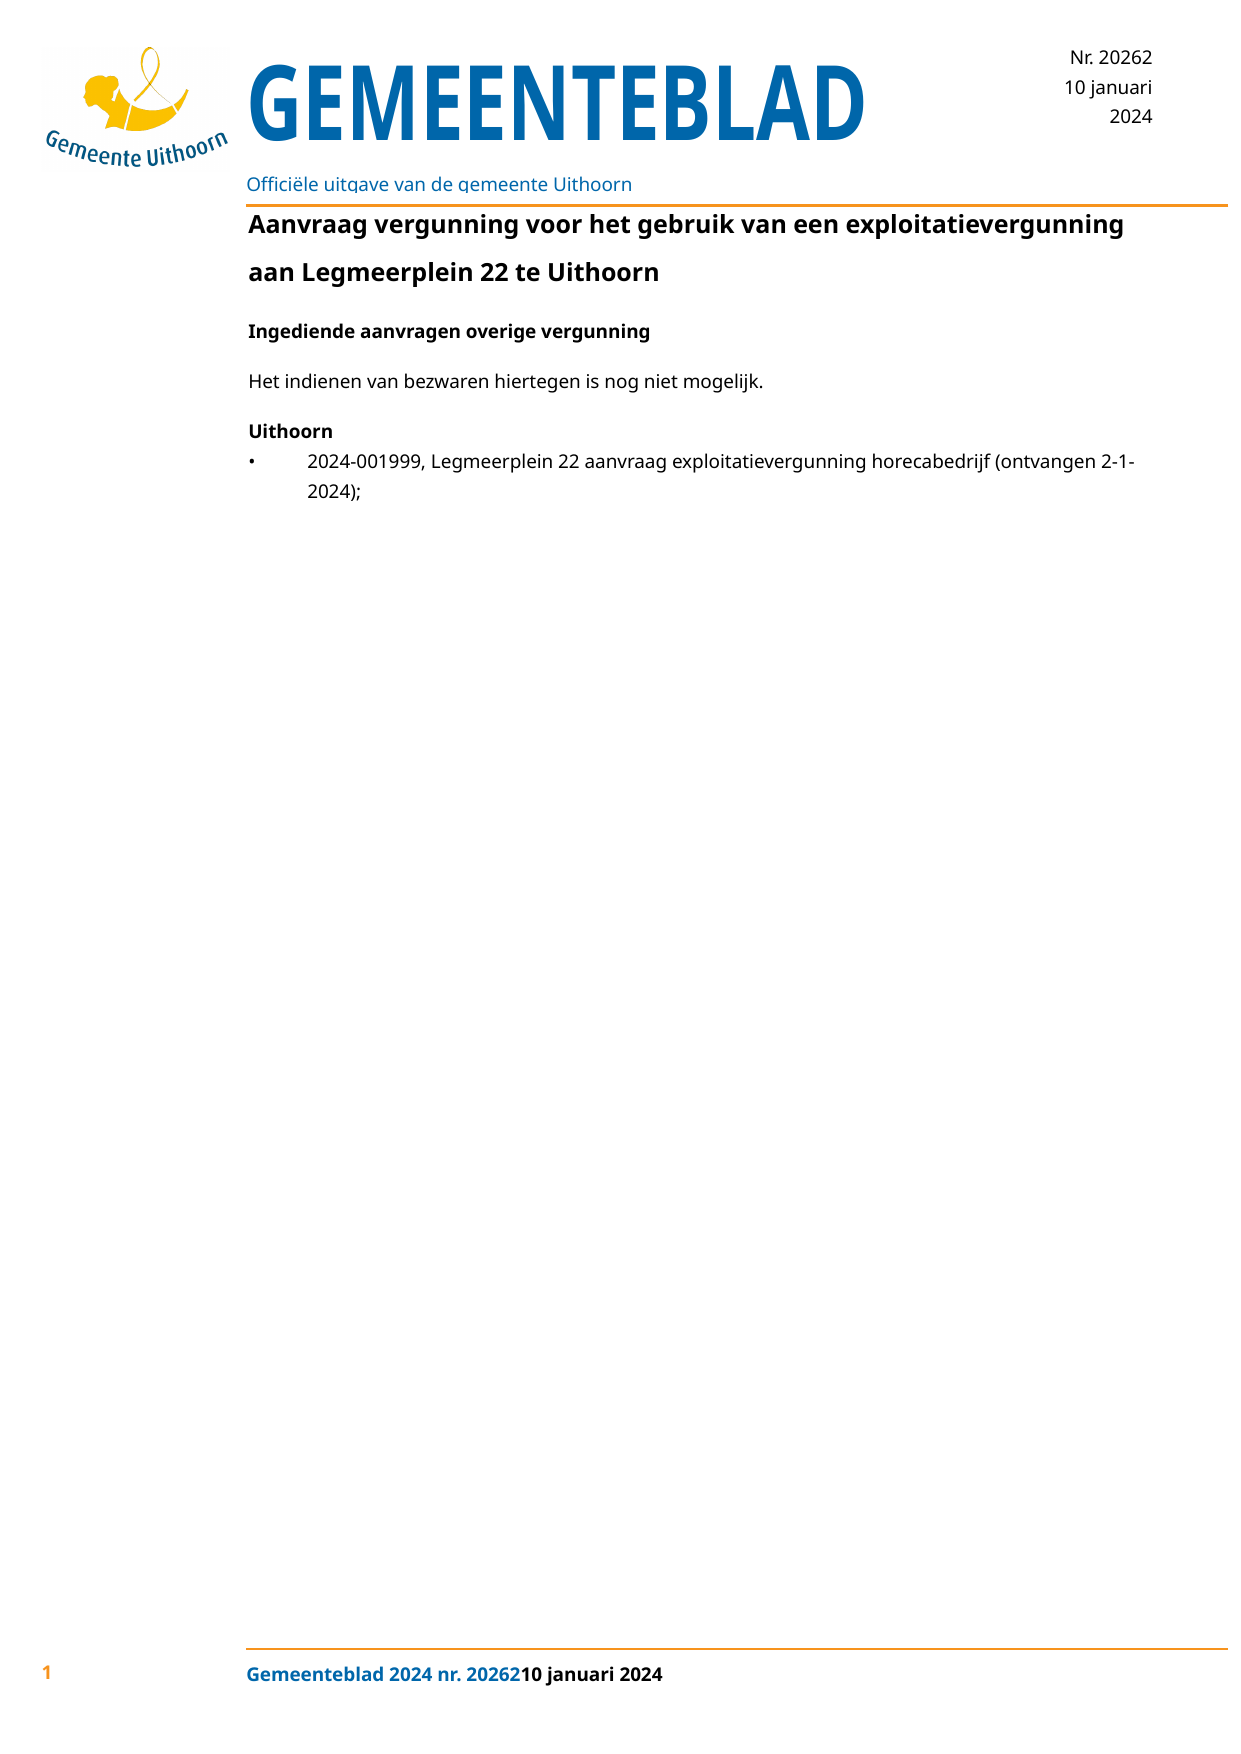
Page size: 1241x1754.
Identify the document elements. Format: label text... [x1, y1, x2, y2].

picture [41, 47, 231, 172]
text Het indienen van bezwaren hiertegen is nog niet mogelijk. [248, 368, 1152, 394]
text Aanvraag vergunning voor het gebruik van een exploitatievergunning aan Legmeerplein 22 te Uithoorn [248, 207, 1152, 288]
text Ingediende aanvragen overige vergunning [248, 318, 1152, 344]
list 2024-001999, Legmeerplein 22 aanvraag exploitatievergunning horecabedrijf (ontvangen 2-1-2024); [248, 448, 1152, 504]
text Uithoorn [248, 419, 1152, 444]
